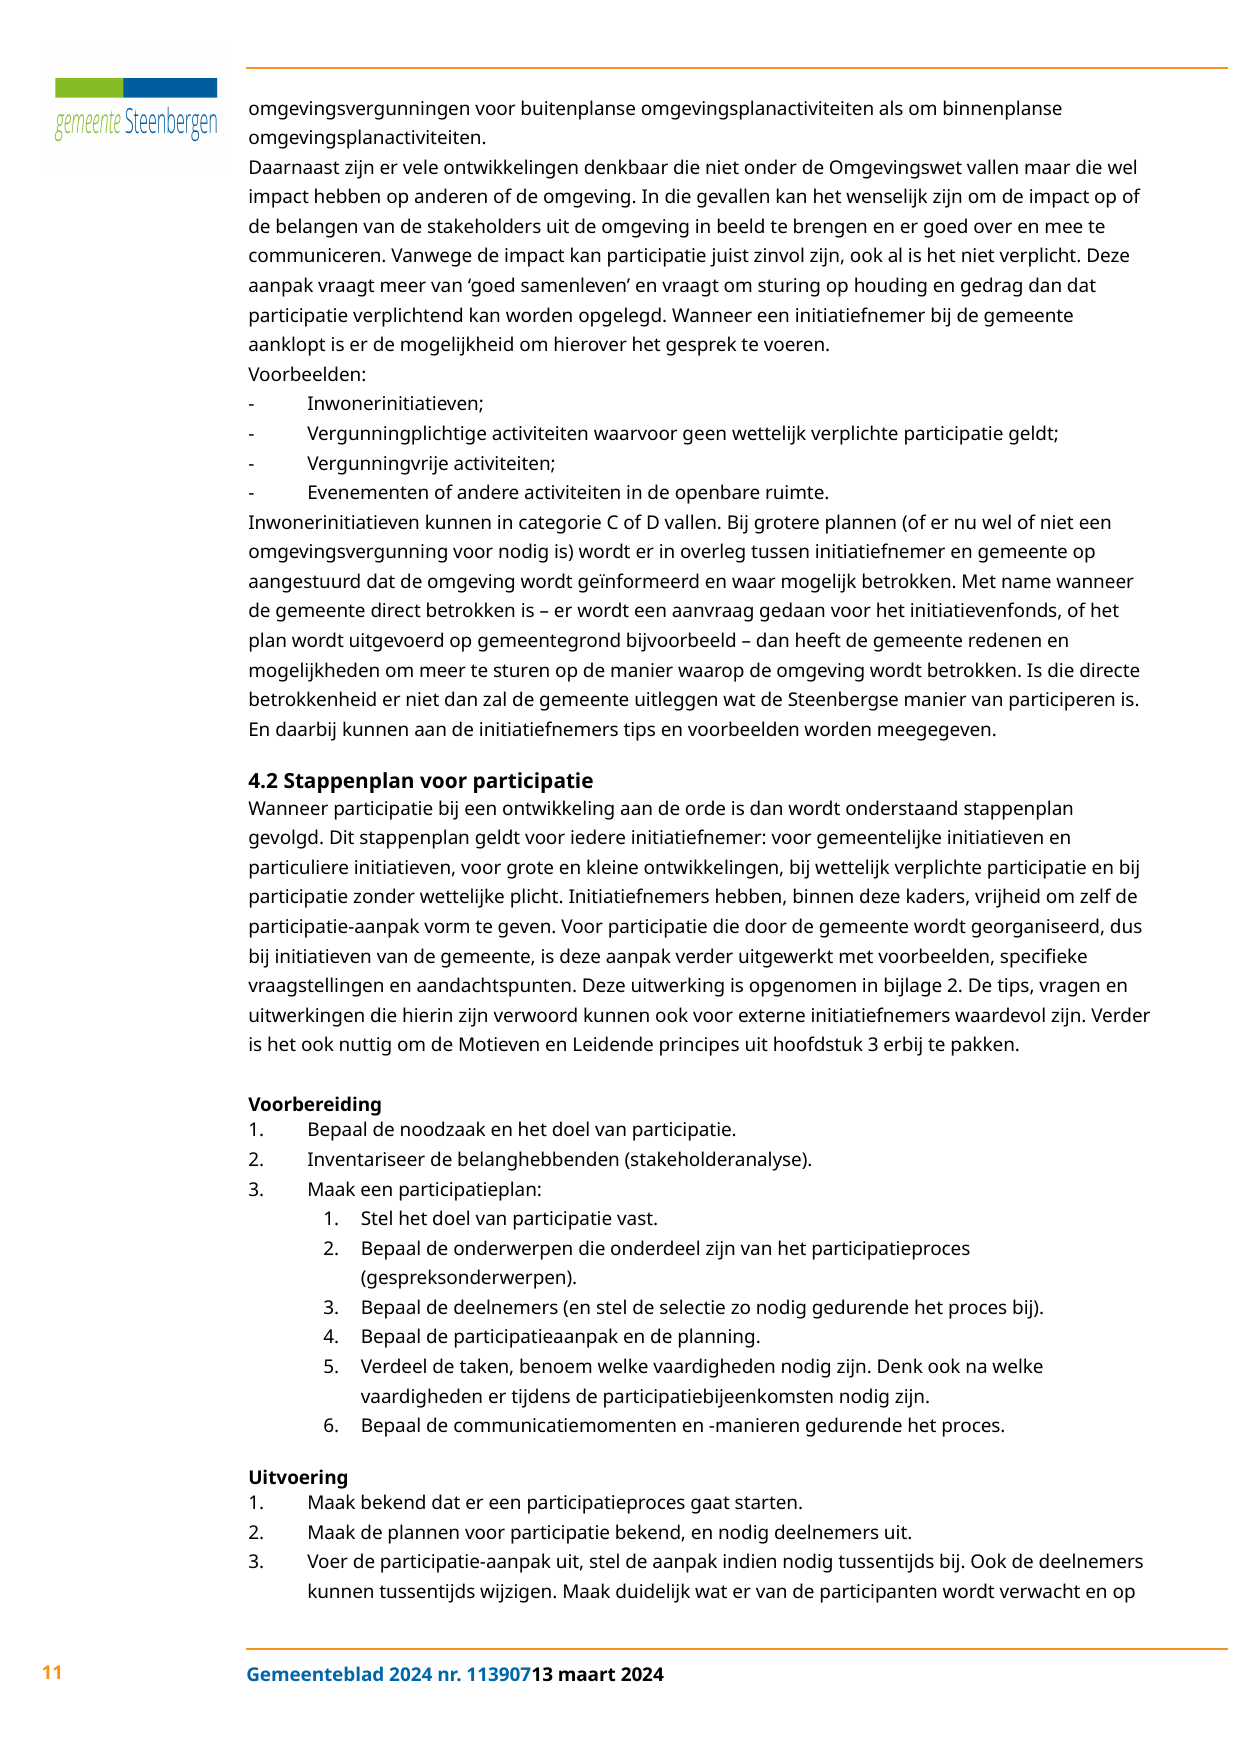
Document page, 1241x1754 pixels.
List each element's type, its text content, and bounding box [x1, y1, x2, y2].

text 4.2 Stappenplan voor participatie [248, 766, 1152, 795]
text Daarnaast zijn er vele ontwikkelingen denkbaar die niet onder de Omgevingswet vallen maar die wel impact hebben op anderen of de omgeving. In die gevallen kan het wenselijk zijn om de impact op of de belangen van de stakeholders uit de omgeving in beeld te brengen en er goed over en mee te communiceren. Vanwege de impact kan participatie juist zinvol zijn, ook al is het niet verplicht. Deze aanpak vraagt meer van ‘goed samenleven’ en vraagt om sturing op houding en gedrag dan dat participatie verplichtend kan worden opgelegd. Wanneer een initiatiefnemer bij de gemeente aanklopt is er de mogelijkheid om hierover het gesprek te voeren. [248, 154, 1152, 357]
text Wanneer participatie bij een ontwikkeling aan de orde is dan wordt onderstaand stappenplan gevolgd. Dit stappenplan geldt voor iedere initiatiefnemer: voor gemeentelijke initiatieven en particuliere initiatieven, voor grote en kleine ontwikkelingen, bij wettelijk verplichte participatie en bij participatie zonder wettelijke plicht. Initiatiefnemers hebben, binnen deze kaders, vrijheid om zelf de participatie-aanpak vorm te geven. Voor participatie die door de gemeente wordt georganiseerd, dus bij initiatieven van de gemeente, is deze aanpak verder uitgewerkt met voorbeelden, specifieke vraagstellingen en aandachtspunten. Deze uitwerking is opgenomen in bijlage 2. De tips, vragen en uitwerkingen die hierin zijn verwoord kunnen ook voor externe initiatiefnemers waardevol zijn. Verder is het ook nuttig om de Motieven en Leidende principes uit hoofdstuk 3 erbij te pakken. [248, 795, 1152, 1057]
list Vergunningplichtige activiteiten waarvoor geen wettelijk verplichte participatie geldt; [248, 420, 1152, 446]
table_cell [248, 1438, 1152, 1464]
list Inwonerinitiatieven; [248, 391, 1152, 416]
table_header Voorbereiding [248, 1091, 1152, 1117]
table_cell Bepaal de noodzaak en het doel van participatie. Inventariseer de belanghebbenden (stakeholderanalyse). Maak een participatieplan: Stel het doel van participatie vast. Bepaal de onderwerpen die onderdeel zijn van het participatieproces (gespreksonderwerpen). Bepaal de deelnemers (en stel de selectie zo nodig gedurende het proces bij). Bepaal de participatieaanpak en de planning. Verdeel de taken, benoem welke vaardigheden nodig zijn. Denk ook na welke vaardigheden er tijdens de participatiebijeenkomsten nodig zijn. Bepaal de communicatiemomenten en -manieren gedurende het proces. [248, 1117, 1152, 1438]
table_cell Uitvoering [248, 1464, 1152, 1489]
list Vergunningvrije activiteiten; [248, 450, 1152, 476]
text omgevingsvergunningen voor buitenplanse omgevingsplanactiviteiten als om binnenplanse omgevingsplanactiviteiten. [248, 95, 1152, 150]
table_cell Maak bekend dat er een participatieproces gaat starten. Maak de plannen voor participatie bekend, en nodig deelnemers uit. Voer de participatie-aanpak uit, stel de aanpak indien nodig tussentijds bij. Ook de deelnemers kunnen tussentijds wijzigen. Maak duidelijk wat er van de participanten wordt verwacht en op [248, 1490, 1152, 1604]
list Evenementen of andere activiteiten in de openbare ruimte. [248, 479, 1152, 505]
text Voorbeelden: [248, 361, 1152, 387]
text Inwonerinitiatieven kunnen in categorie C of D vallen. Bij grotere plannen (of er nu wel of niet een omgevingsvergunning voor nodig is) wordt er in overleg tussen initiatiefnemer en gemeente op aangestuurd dat de omgeving wordt geïnformeerd en waar mogelijk betrokken. Met name wanneer de gemeente direct betrokken is – er wordt een aanvraag gedaan voor het initiatievenfonds, of het plan wordt uitgevoerd op gemeentegrond bijvoorbeeld – dan heeft de gemeente redenen en mogelijkheden om meer te sturen op de manier waarop de omgeving wordt betrokken. Is die directe betrokkenheid er niet dan zal de gemeente uitleggen wat de Steenbergse manier van participeren is. En daarbij kunnen aan de initiatiefnemers tips en voorbeelden worden meegegeven. [248, 509, 1152, 742]
picture [41, 47, 231, 172]
